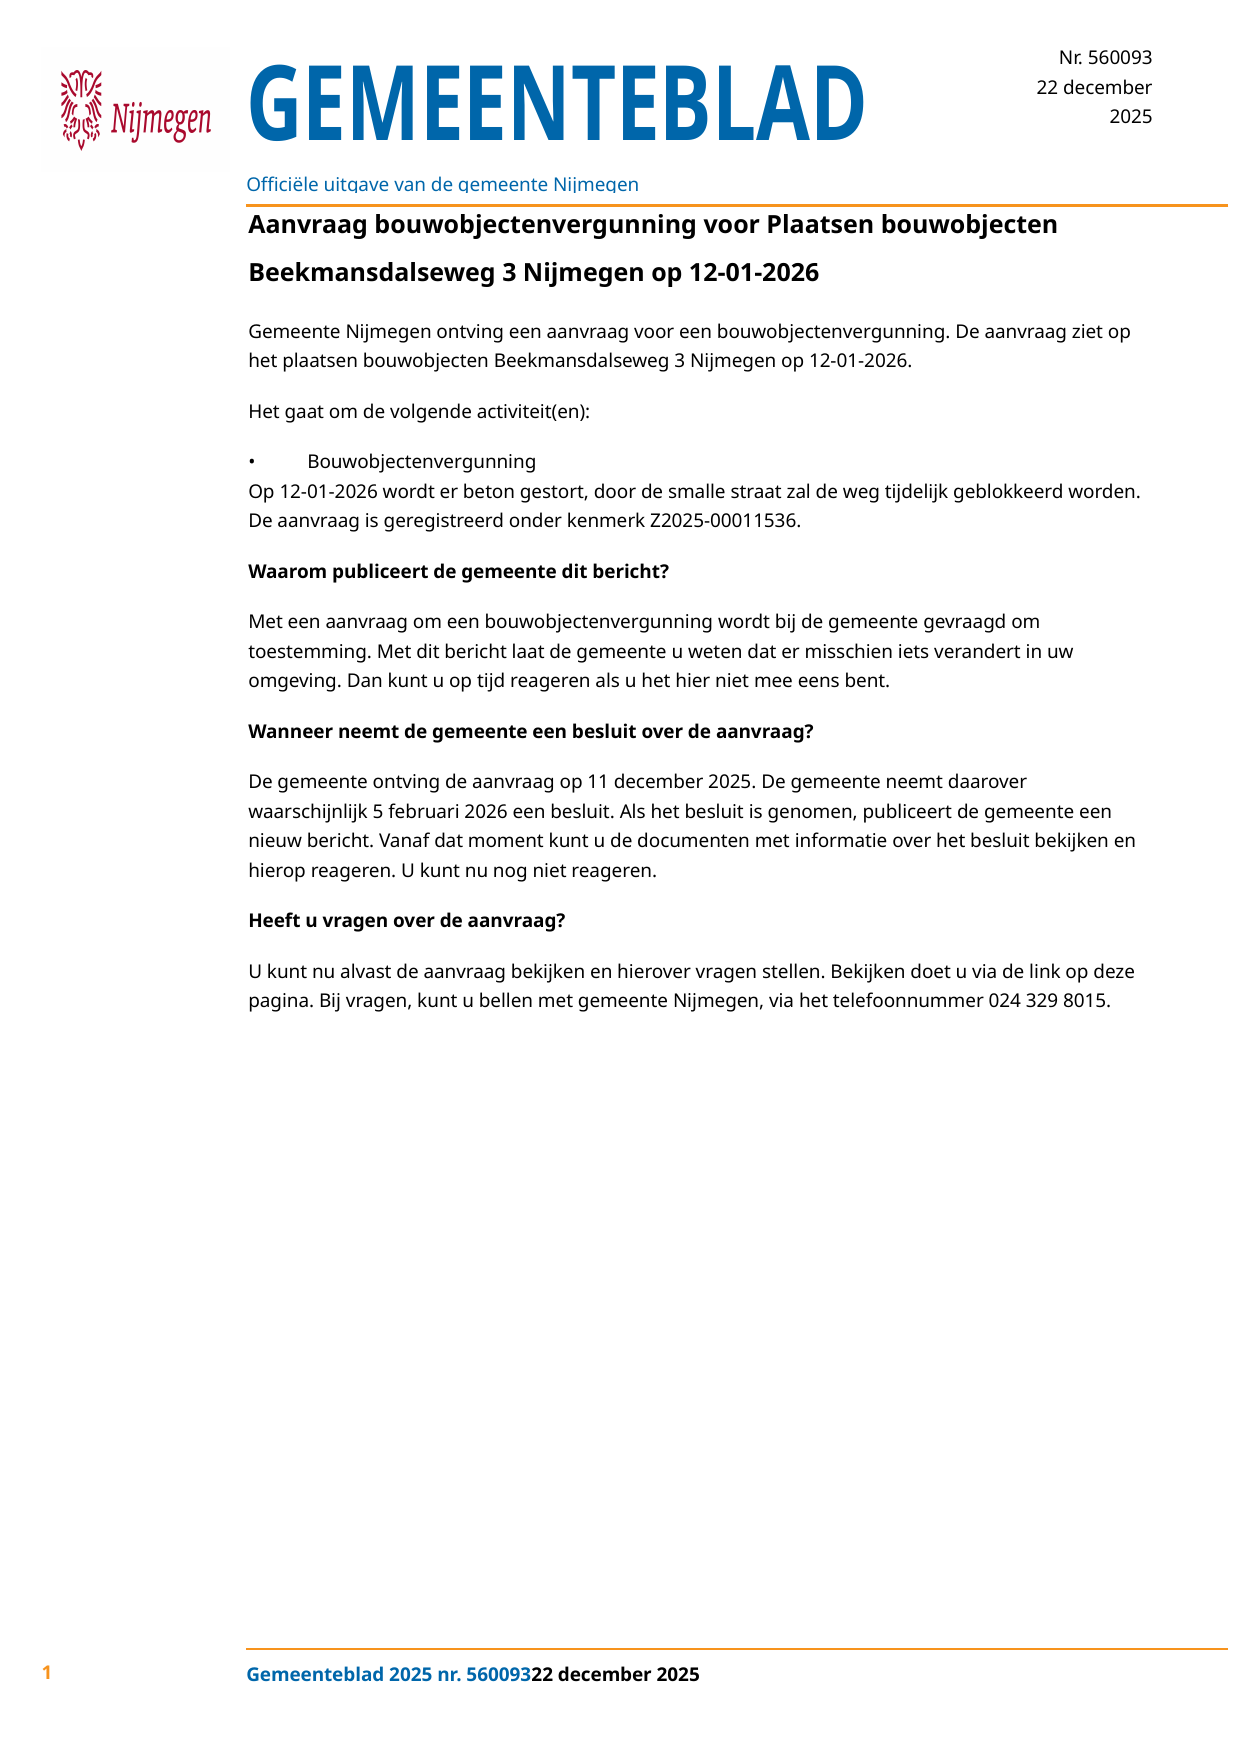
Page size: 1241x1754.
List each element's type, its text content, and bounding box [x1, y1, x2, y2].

text Gemeente Nijmegen ontving een aanvraag voor een bouwobjectenvergunning. De aanvraag ziet op het plaatsen bouwobjecten Beekmansdalseweg 3 Nijmegen op 12-01-2026. [248, 318, 1152, 373]
text De gemeente ontving de aanvraag op 11 december 2025. De gemeente neemt daarover waarschijnlijk 5 februari 2026 een besluit. Als het besluit is genomen, publiceert de gemeente een nieuw bericht. Vanaf dat moment kunt u de documenten met informatie over het besluit bekijken en hierop reageren. U kunt nu nog niet reageren. [248, 768, 1152, 883]
picture [41, 47, 231, 172]
text Wanneer neemt de gemeente een besluit over de aanvraag? [248, 718, 1152, 744]
text Waarom publiceert de gemeente dit bericht? [248, 558, 1152, 584]
text Heeft u vragen over de aanvraag? [248, 907, 1152, 933]
list Bouwobjectenvergunning [248, 448, 1152, 474]
text Op 12-01-2026 wordt er beton gestort, door de smalle straat zal de weg tijdelijk geblokkeerd worden. De aanvraag is geregistreerd onder kenmerk Z2025-00011536. [248, 478, 1152, 533]
text Aanvraag bouwobjectenvergunning voor Plaatsen bouwobjecten Beekmansdalseweg 3 Nijmegen op 12-01-2026 [248, 207, 1152, 288]
text Het gaat om de volgende activiteit(en): [248, 398, 1152, 424]
text Met een aanvraag om een bouwobjectenvergunning wordt bij de gemeente gevraagd om toestemming. Met dit bericht laat de gemeente u weten dat er misschien iets verandert in uw omgeving. Dan kunt u op tijd reageren als u het hier niet mee eens bent. [248, 608, 1152, 693]
text U kunt nu alvast de aanvraag bekijken en hierover vragen stellen. Bekijken doet u via de link op deze pagina. Bij vragen, kunt u bellen met gemeente Nijmegen, via het telefoonnummer 024 329 8015. [248, 958, 1152, 1013]
